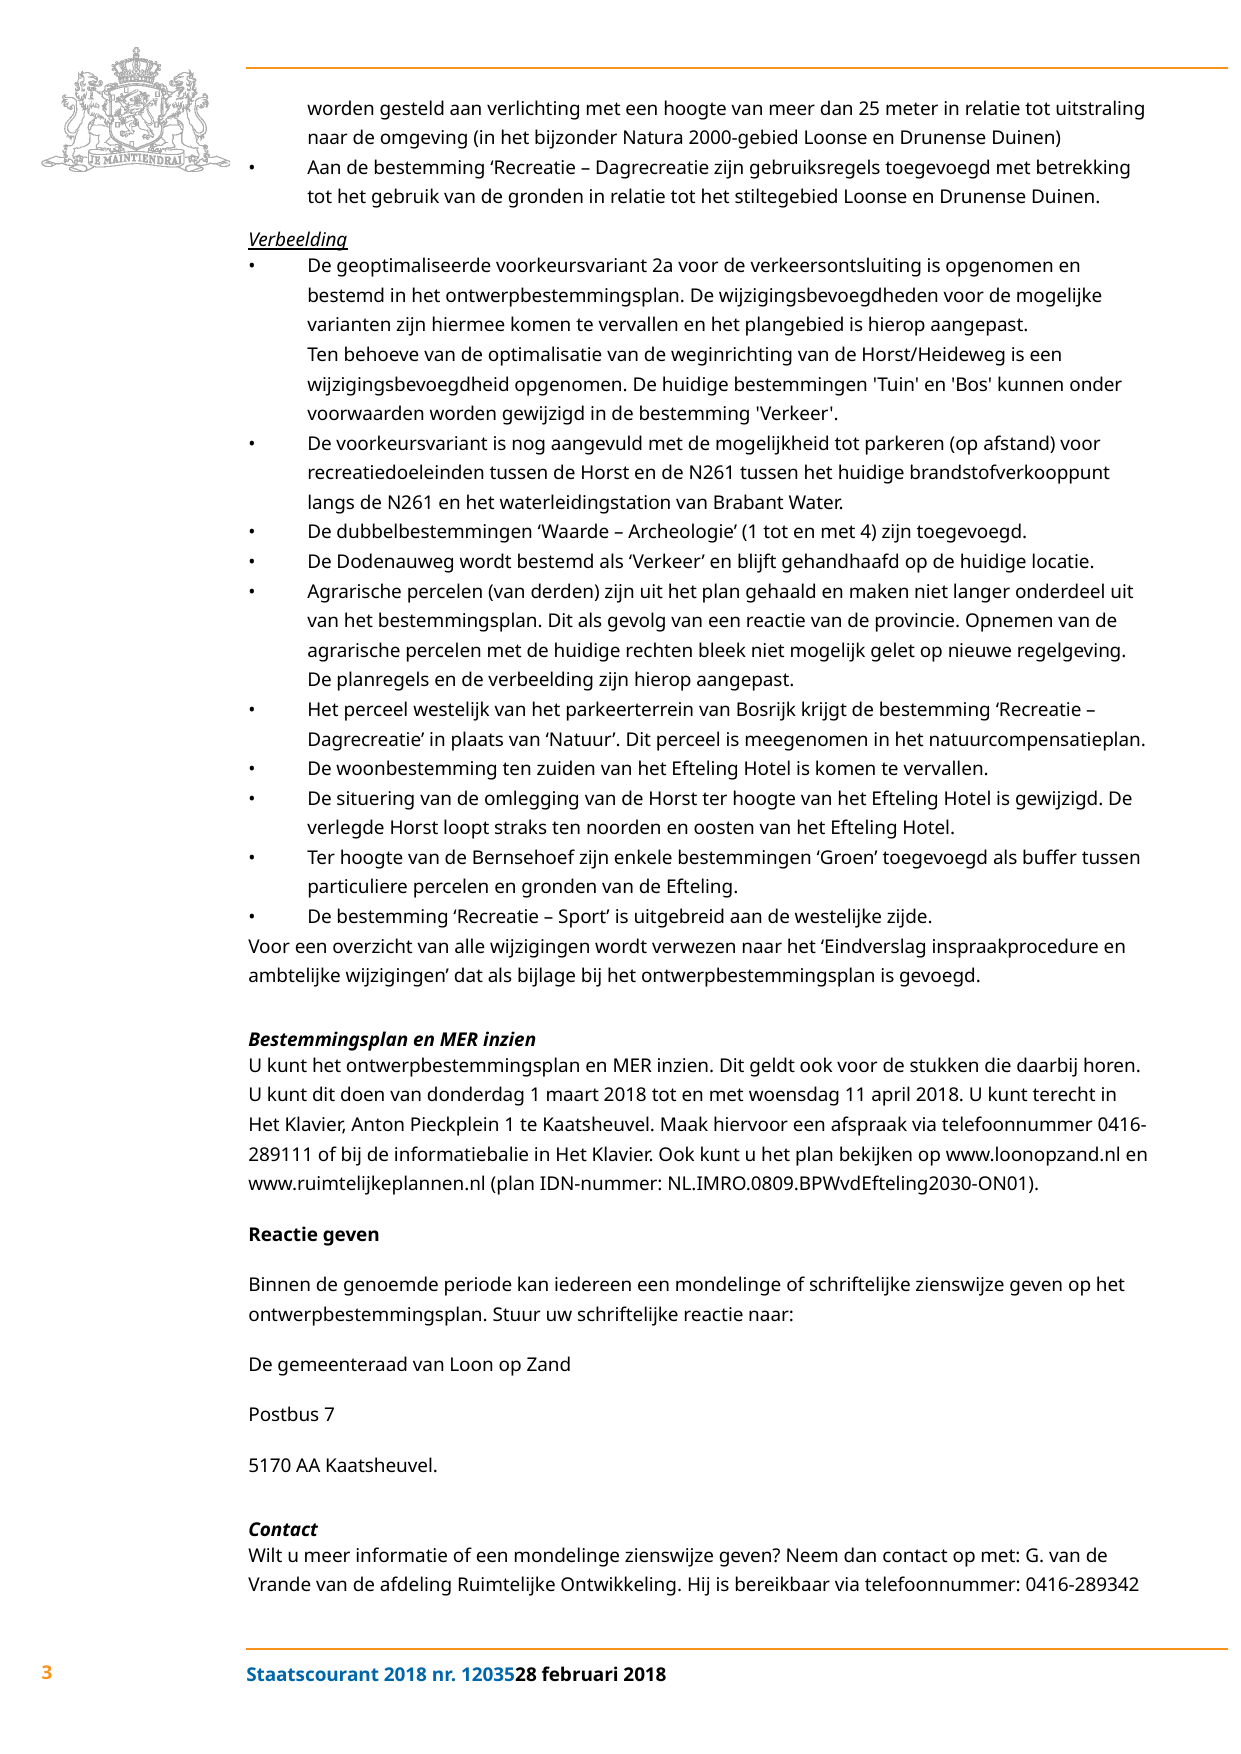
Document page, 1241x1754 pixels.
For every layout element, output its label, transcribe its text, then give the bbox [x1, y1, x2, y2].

list Ten behoeve van de optimalisatie van de weginrichting van de Horst/Heideweg is een wijzigingsbevoegdheid opgenomen. De huidige bestemmingen 'Tuin' en 'Bos' kunnen onder voorwaarden worden gewijzigd in de bestemming 'Verkeer'. [248, 341, 1152, 426]
list Agrarische percelen (van derden) zijn uit het plan gehaald en maken niet langer onderdeel uit van het bestemmingsplan. Dit als gevolg van een reactie van de provincie. Opnemen van de agrarische percelen met de huidige rechten bleek niet mogelijk gelet op nieuwe regelgeving. De planregels en de verbeelding zijn hierop aangepast. [248, 578, 1152, 692]
text Contact [248, 1516, 1152, 1542]
list De geoptimaliseerde voorkeursvariant 2a voor de verkeersontsluiting is opgenomen en bestemd in het ontwerpbestemmingsplan. De wijzigingsbevoegdheden voor de mogelijke varianten zijn hiermee komen te vervallen en het plangebied is hierop aangepast. [248, 252, 1152, 337]
text 5170 AA Kaatsheuvel. [248, 1452, 1152, 1478]
text Bestemmingsplan en MER inzien [248, 1026, 1152, 1052]
text Voor een overzicht van alle wijzigingen wordt verwezen naar het ‘Eindverslag inspraakprocedure en ambtelijke wijzigingen’ dat als bijlage bij het ontwerpbestemmingsplan is gevoegd. [248, 933, 1152, 988]
list De bestemming ‘Recreatie – Sport’ is uitgebreid aan de westelijke zijde. [248, 903, 1152, 929]
text Reactie geven [248, 1221, 1152, 1247]
text Verbeelding [248, 227, 1152, 252]
list De Dodenauweg wordt bestemd als ‘Verkeer’ en blijft gehandhaafd op de huidige locatie. [248, 548, 1152, 574]
list worden gesteld aan verlichting met een hoogte van meer dan 25 meter in relatie tot uitstraling naar de omgeving (in het bijzonder Natura 2000-gebied Loonse en Drunense Duinen) [248, 95, 1152, 150]
text De gemeenteraad van Loon op Zand [248, 1351, 1152, 1377]
list Het perceel westelijk van het parkeerterrein van Bosrijk krijgt de bestemming ‘Recreatie – Dagrecreatie’ in plaats van ‘Natuur’. Dit perceel is meegenomen in het natuurcompensatieplan. [248, 696, 1152, 751]
text Wilt u meer informatie of een mondelinge zienswijze geven? Neem dan contact op met: G. van de Vrande van de afdeling Ruimtelijke Ontwikkeling. Hij is bereikbaar via telefoonnummer: 0416-289342 [248, 1542, 1152, 1597]
text Postbus 7 [248, 1402, 1152, 1427]
text Binnen de genoemde periode kan iedereen een mondelinge of schriftelijke zienswijze geven op het ontwerpbestemmingsplan. Stuur uw schriftelijke reactie naar: [248, 1271, 1152, 1327]
list Ter hoogte van de Bernsehoef zijn enkele bestemmingen ‘Groen’ toegevoegd als buffer tussen particuliere percelen en gronden van de Efteling. [248, 844, 1152, 899]
list De voorkeursvariant is nog aangevuld met de mogelijkheid tot parkeren (op afstand) voor recreatiedoeleinden tussen de Horst en de N261 tussen het huidige brandstofverkooppunt langs de N261 en het waterleidingstation van Brabant Water. [248, 430, 1152, 515]
picture [41, 47, 231, 172]
list De situering van de omlegging van de Horst ter hoogte van het Efteling Hotel is gewijzigd. De verlegde Horst loopt straks ten noorden en oosten van het Efteling Hotel. [248, 785, 1152, 840]
list Aan de bestemming ‘Recreatie – Dagrecreatie zijn gebruiksregels toegevoegd met betrekking tot het gebruik van de gronden in relatie tot het stiltegebied Loonse en Drunense Duinen. [248, 154, 1152, 209]
list De woonbestemming ten zuiden van het Efteling Hotel is komen te vervallen. [248, 755, 1152, 781]
text U kunt het ontwerpbestemmingsplan en MER inzien. Dit geldt ook voor de stukken die daarbij horen. U kunt dit doen van donderdag 1 maart 2018 tot en met woensdag 11 april 2018. U kunt terecht in Het Klavier, Anton Pieckplein 1 te Kaatsheuvel. Maak hiervoor een afspraak via telefoonnummer 0416-289111 of bij de informatiebalie in Het Klavier. Ook kunt u het plan bekijken op www.loonopzand.nl en www.ruimtelijkeplannen.nl (plan IDN-nummer: NL.IMRO.0809.BPWvdEfteling2030-ON01). [248, 1052, 1152, 1196]
list De dubbelbestemmingen ‘Waarde – Archeologie’ (1 tot en met 4) zijn toegevoegd. [248, 519, 1152, 544]
